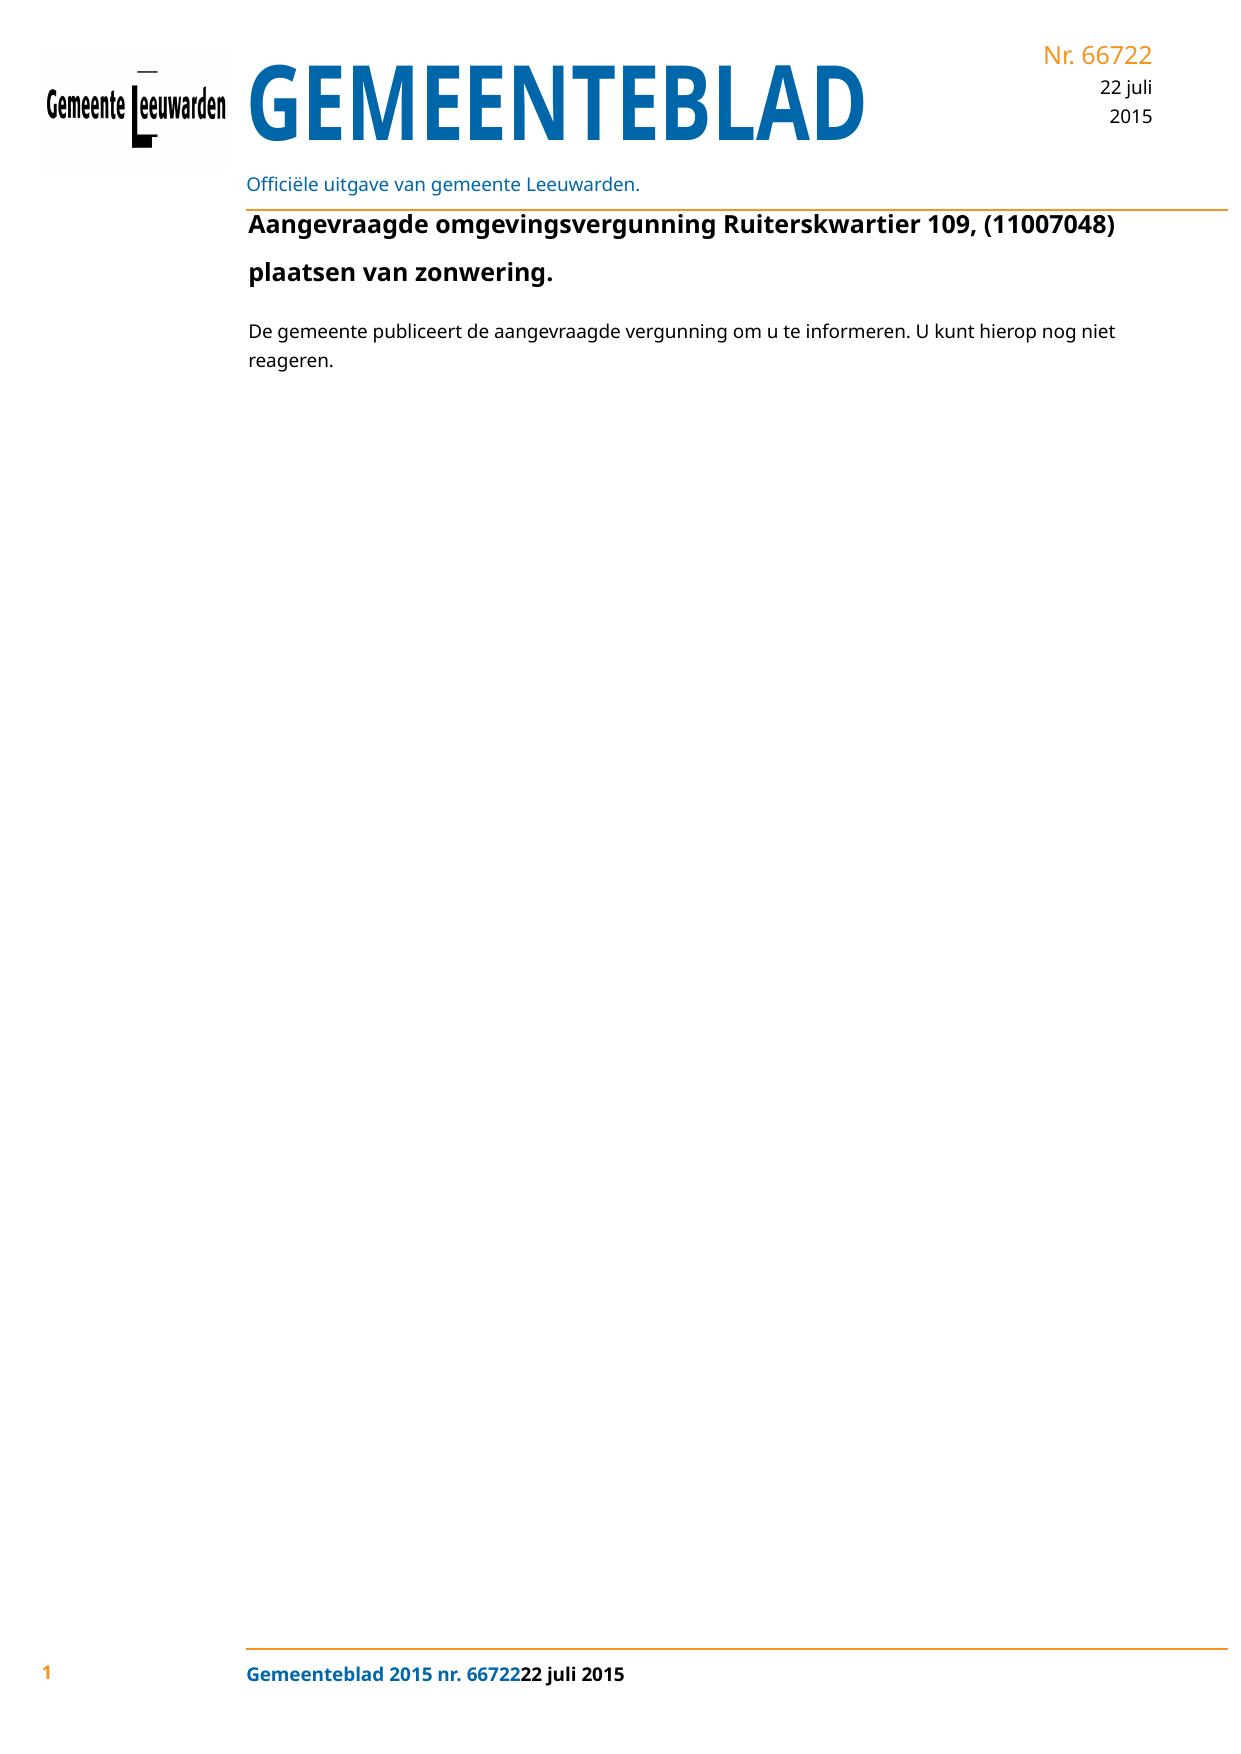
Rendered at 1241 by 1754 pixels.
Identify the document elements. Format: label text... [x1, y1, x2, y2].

text Aangevraagde omgevingsvergunning Ruiterskwartier 109, (11007048) plaatsen van zonwering. [248, 211, 1152, 288]
text De gemeente publiceert de aangevraagde vergunning om u te informeren. U kunt hierop nog niet reageren. [248, 318, 1152, 373]
picture [41, 47, 231, 172]
